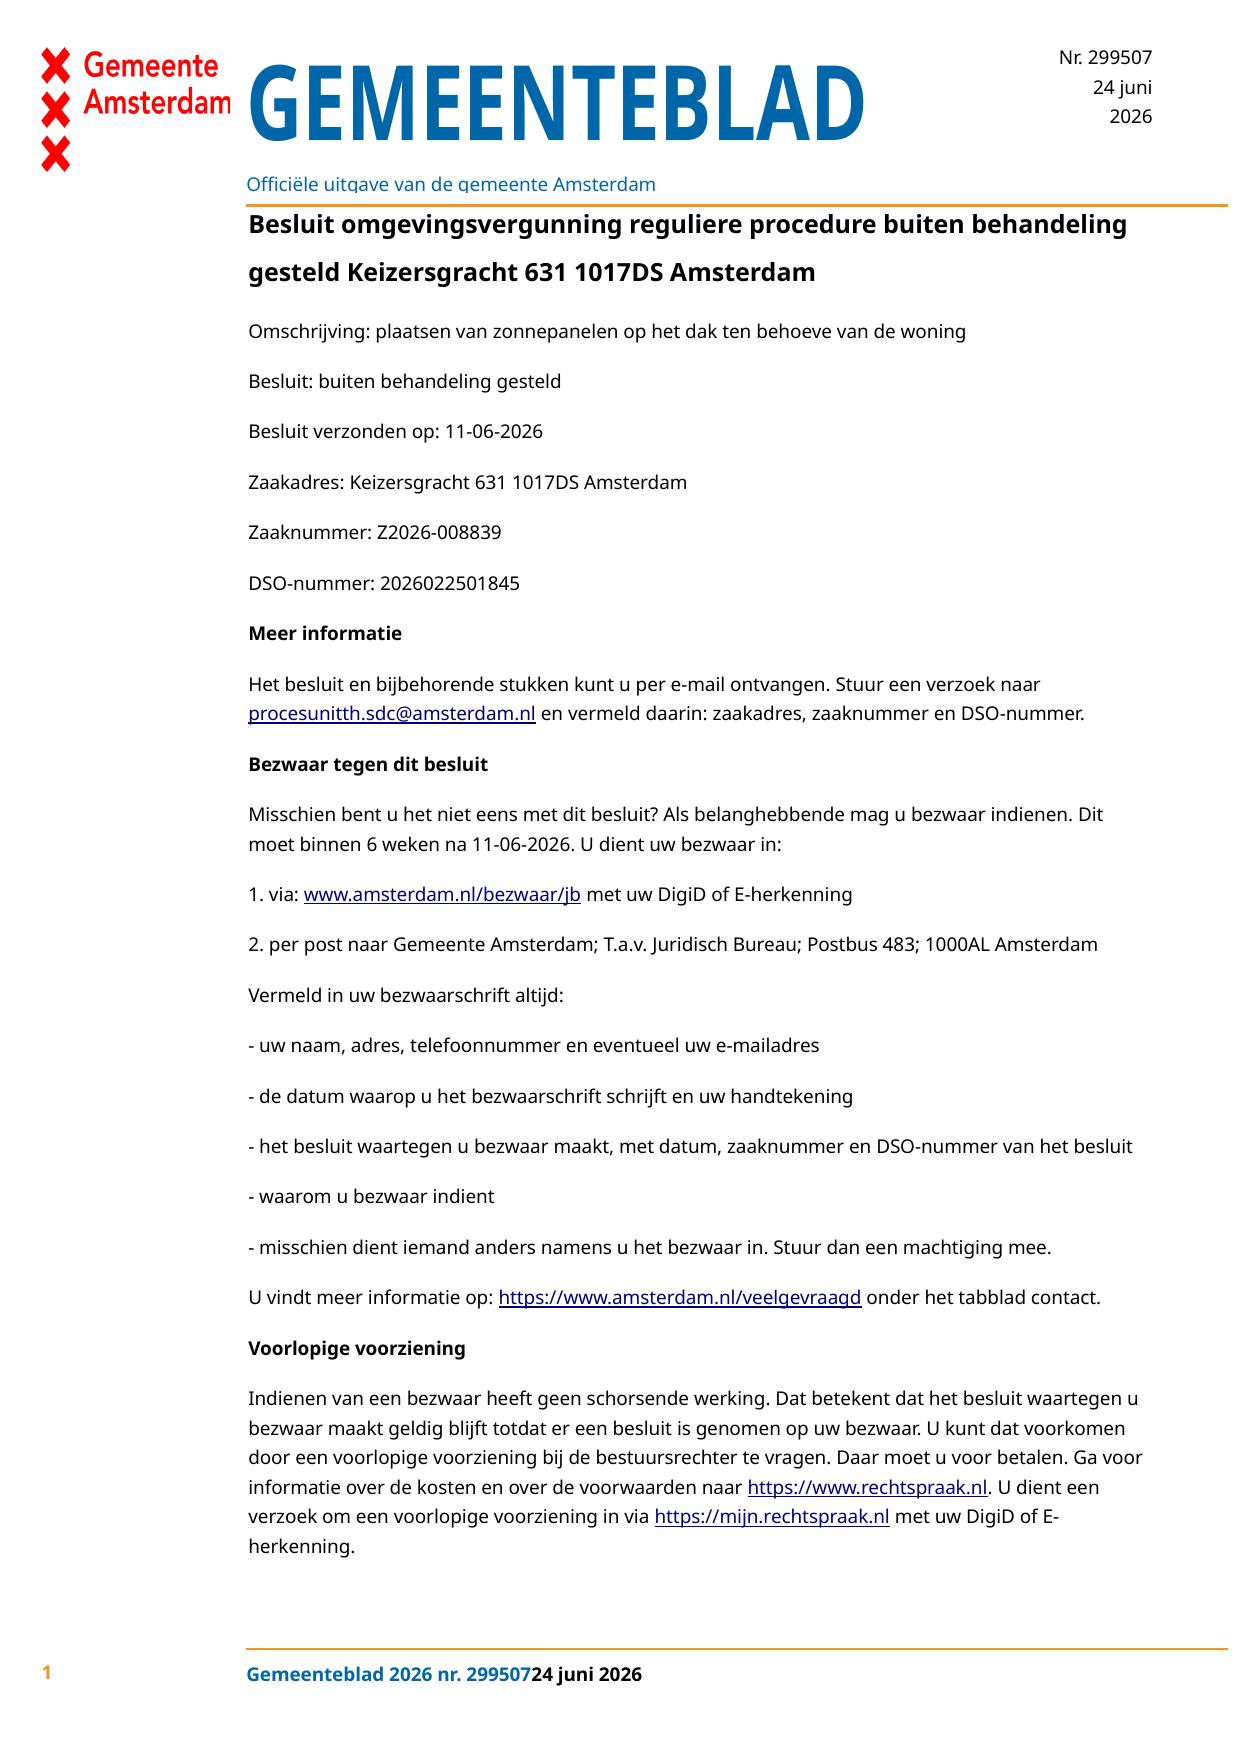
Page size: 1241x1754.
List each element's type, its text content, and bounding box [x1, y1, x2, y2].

text 2. per post naar Gemeente Amsterdam; T.a.v. Juridisch Bureau; Postbus 483; 1000AL Amsterdam [248, 932, 1152, 957]
text - misschien dient iemand anders namens u het bezwaar in. Stuur dan een machtiging mee. [248, 1234, 1152, 1260]
text Besluit verzonden op: 11-06-2026 [248, 419, 1152, 444]
text Omschrijving: plaatsen van zonnepanelen op het dak ten behoeve van de woning [248, 318, 1152, 344]
text 1. via: www.amsterdam.nl/bezwaar/jb met uw DigiD of E-herkenning [248, 881, 1152, 907]
text - het besluit waartegen u bezwaar maakt, met datum, zaaknummer en DSO-nummer van het besluit [248, 1133, 1152, 1159]
text - waarom u bezwaar indient [248, 1184, 1152, 1209]
text Meer informatie [248, 620, 1152, 646]
text U vindt meer informatie op: https://www.amsterdam.nl/veelgevraagd onder het tabblad contact. [248, 1284, 1152, 1310]
text Het besluit en bijbehorende stukken kunt u per e-mail ontvangen. Stuur een verzoek naar procesunitth.sdc@amsterdam.nl en vermeld daarin: zaakadres, zaaknummer en DSO-nummer. [248, 671, 1152, 726]
text Bezwaar tegen dit besluit [248, 751, 1152, 777]
text Zaakadres: Keizersgracht 631 1017DS Amsterdam [248, 469, 1152, 495]
text Vermeld in uw bezwaarschrift altijd: [248, 982, 1152, 1008]
text Voorlopige voorziening [248, 1335, 1152, 1361]
text Misschien bent u het niet eens met dit besluit? Als belanghebbende mag u bezwaar indienen. Dit moet binnen 6 weken na 11-06-2026. U dient uw bezwaar in: [248, 801, 1152, 857]
text Zaaknummer: Z2026-008839 [248, 519, 1152, 545]
text Besluit omgevingsvergunning reguliere procedure buiten behandeling gesteld Keizersgracht 631 1017DS Amsterdam [248, 207, 1152, 288]
text - uw naam, adres, telefoonnummer en eventueel uw e-mailadres [248, 1032, 1152, 1058]
text - de datum waarop u het bezwaarschrift schrijft en uw handtekening [248, 1083, 1152, 1109]
text Indienen van een bezwaar heeft geen schorsende werking. Dat betekent dat het besluit waartegen u bezwaar maakt geldig blijft totdat er een besluit is genomen op uw bezwaar. U kunt dat voorkomen door een voorlopige voorziening bij de bestuursrechter te vragen. Daar moet u voor betalen. Ga voor informatie over de kosten en over de voorwaarden naar https://www.rechtspraak.nl. U dient een verzoek om een voorlopige voorziening in via https://mijn.rechtspraak.nl met uw DigiD of E-herkenning. [248, 1385, 1152, 1559]
picture [41, 47, 231, 172]
text Besluit: buiten behandeling gesteld [248, 368, 1152, 394]
text DSO-nummer: 2026022501845 [248, 570, 1152, 596]
